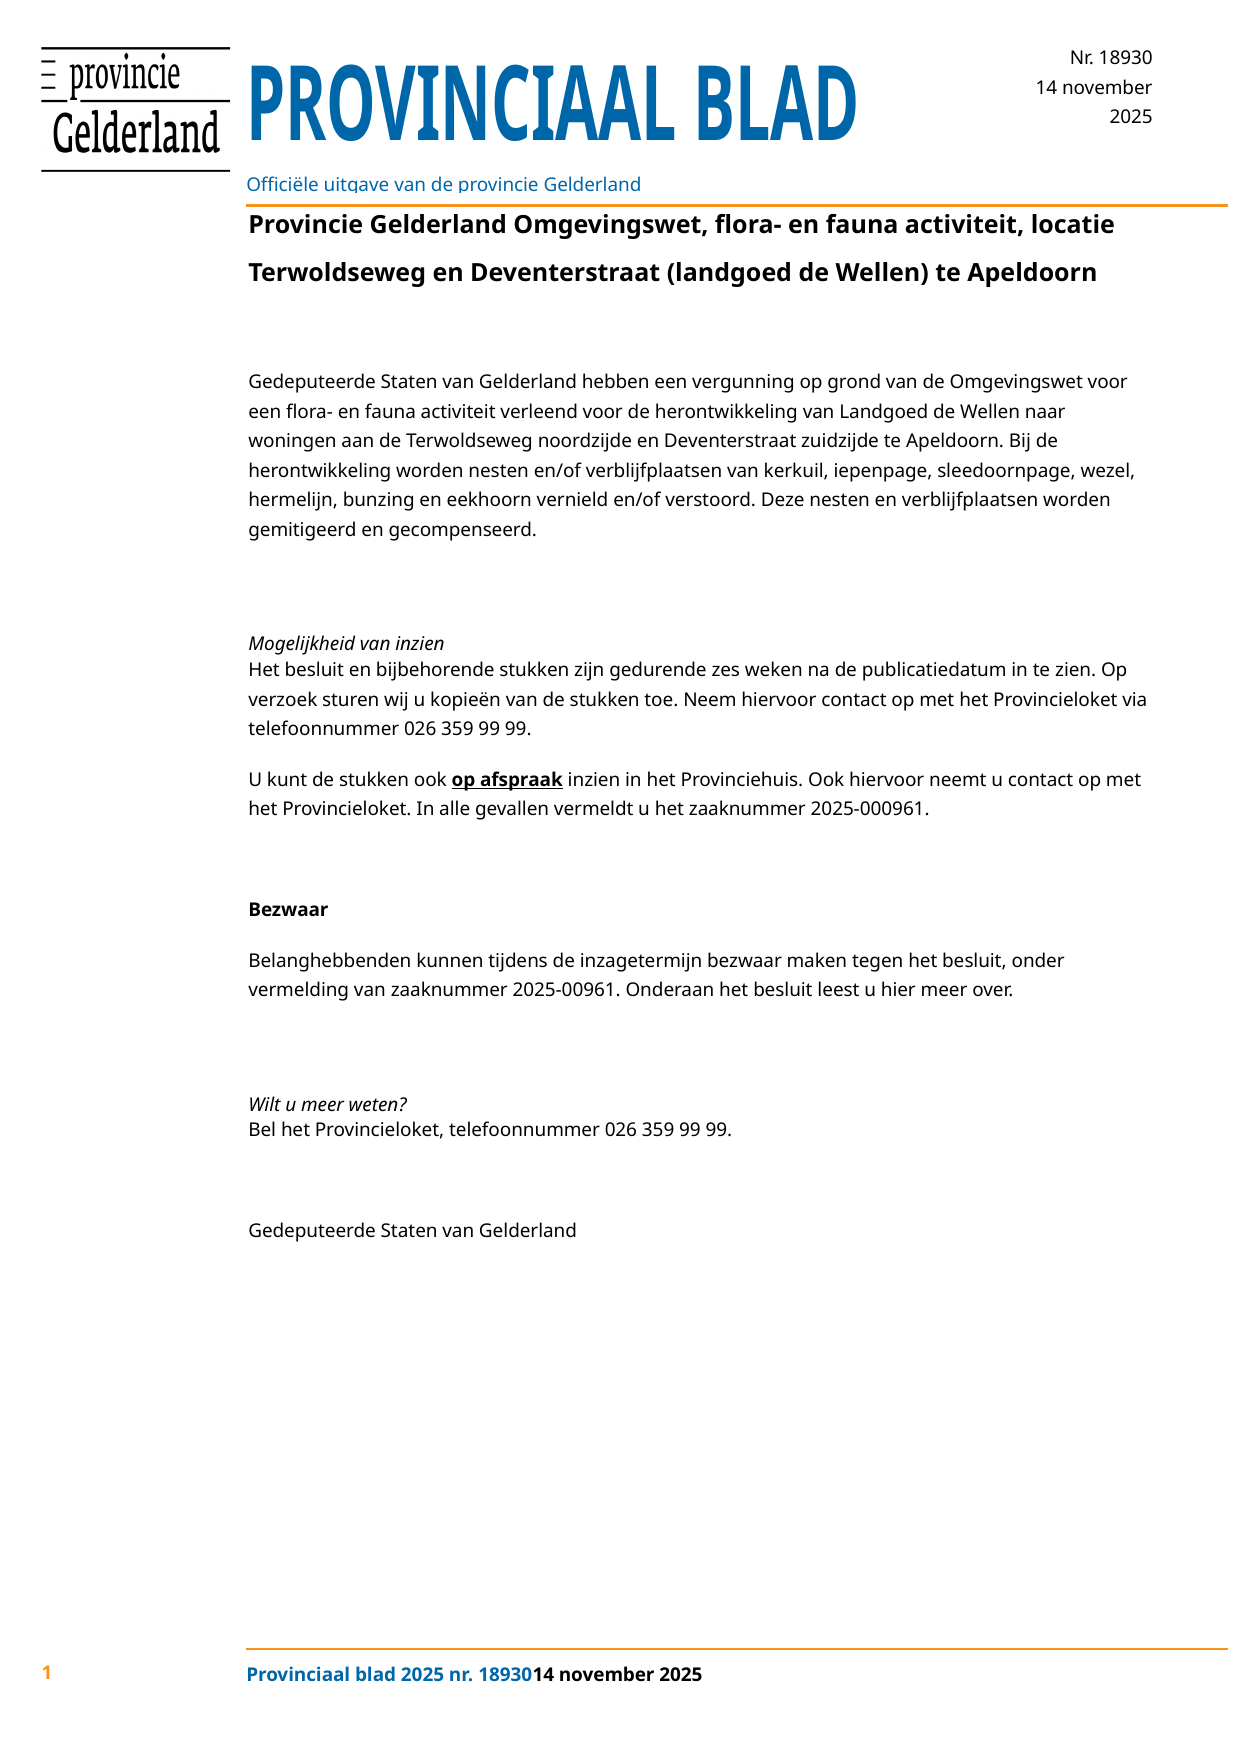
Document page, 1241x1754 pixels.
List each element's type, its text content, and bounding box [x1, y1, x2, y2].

text U kunt de stukken ook op afspraak inzien in het Provinciehuis. Ook hiervoor neemt u contact op met het Provincieloket. In alle gevallen vermeldt u het zaaknummer 2025-000961. [248, 766, 1152, 821]
picture [41, 47, 231, 172]
text Wilt u meer weten? [248, 1091, 1152, 1116]
text Mogelijkheid van inzien [248, 631, 1152, 656]
text Het besluit en bijbehorende stukken zijn gedurende zes weken na de publicatiedatum in te zien. Op verzoek sturen wij u kopieën van de stukken toe. Neem hiervoor contact op met het Provincieloket via telefoonnummer 026 359 99 99. [248, 656, 1152, 741]
text Provincie Gelderland Omgevingswet, flora- en fauna activiteit, locatie Terwoldseweg en Deventerstraat (landgoed de Wellen) te Apeldoorn [248, 207, 1152, 288]
text Gedeputeerde Staten van Gelderland [248, 1217, 1152, 1243]
text Bezwaar [248, 896, 1152, 922]
text Belanghebbenden kunnen tijdens de inzagetermijn bezwaar maken tegen het besluit, onder vermelding van zaaknummer 2025-00961. Onderaan het besluit leest u hier meer over. [248, 947, 1152, 1002]
text Bel het Provincieloket, telefoonnummer 026 359 99 99. [248, 1116, 1152, 1142]
text Gedeputeerde Staten van Gelderland hebben een vergunning op grond van de Omgevingswet voor een flora- en fauna activiteit verleend voor de herontwikkeling van Landgoed de Wellen naar woningen aan de Terwoldseweg noordzijde en Deventerstraat zuidzijde te Apeldoorn. Bij de herontwikkeling worden nesten en/of verblijfplaatsen van kerkuil, iepenpage, sleedoornpage, wezel, hermelijn, bunzing en eekhoorn vernield en/of verstoord. Deze nesten en verblijfplaatsen worden gemitigeerd en gecompenseerd. [248, 368, 1152, 542]
